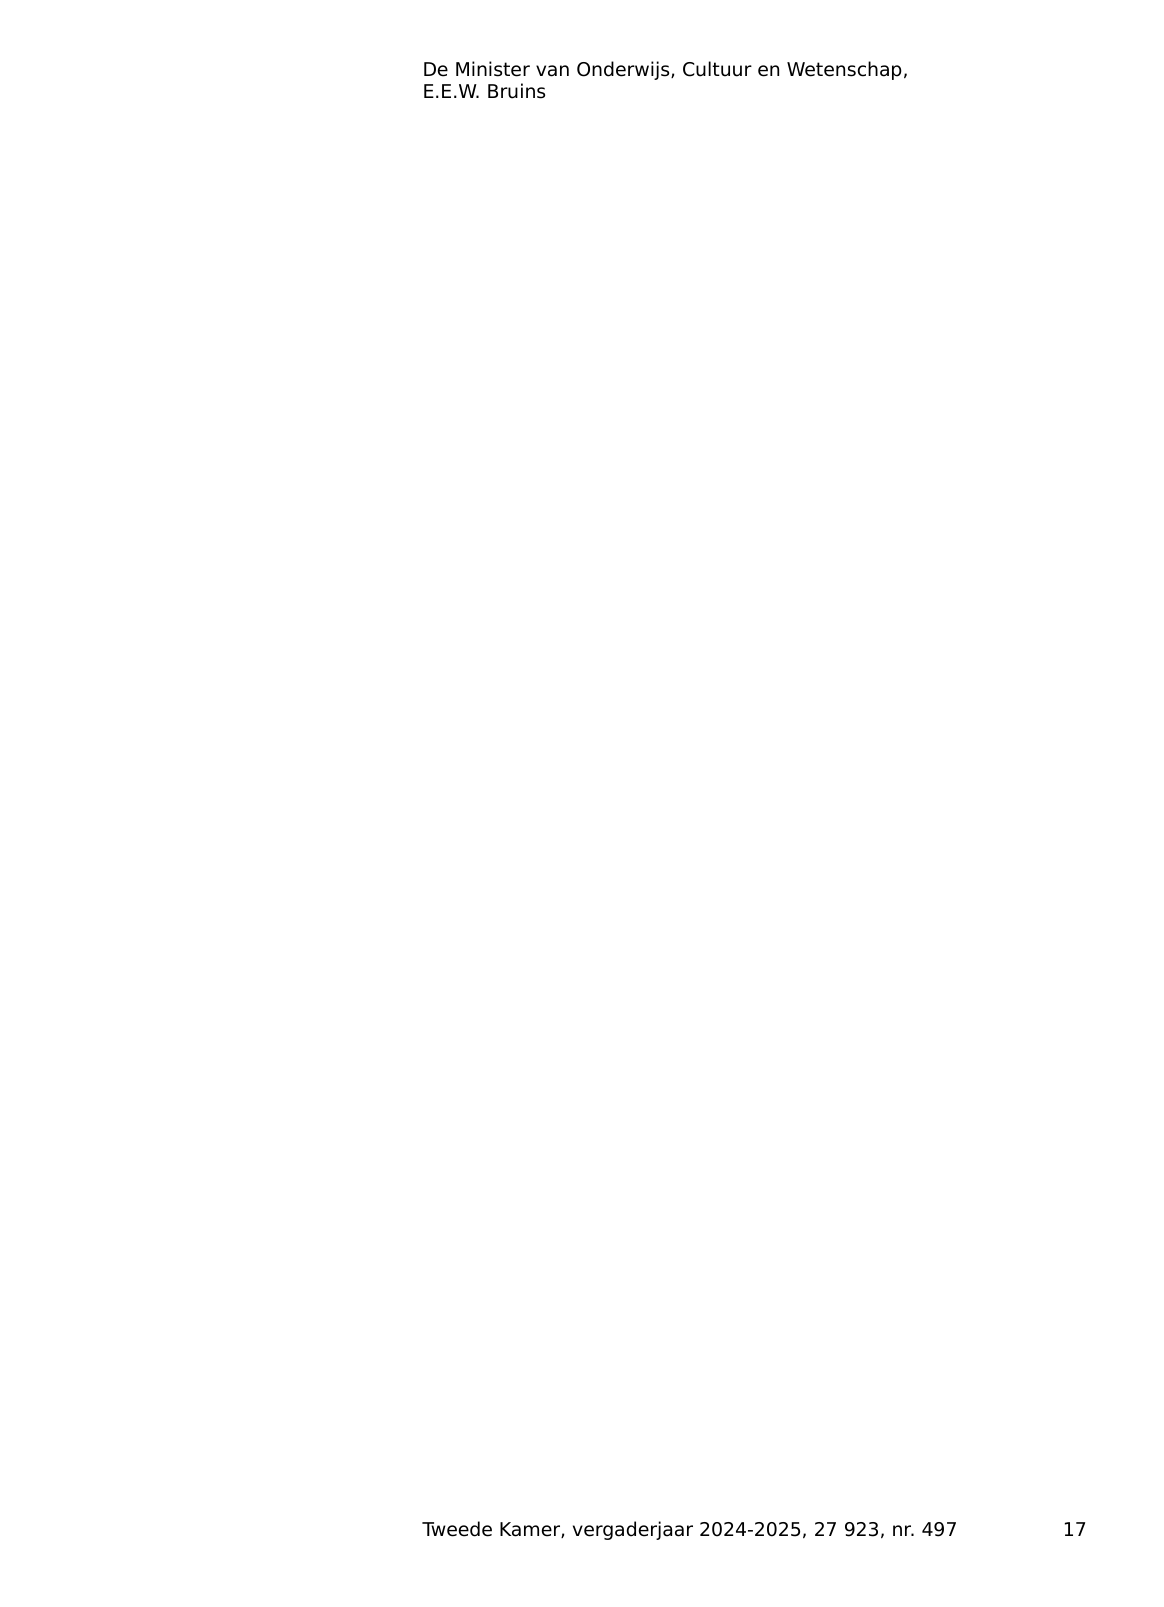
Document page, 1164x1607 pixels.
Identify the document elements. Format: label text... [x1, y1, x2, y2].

text De Minister van Onderwijs, Cultuur en Wetenschap, E.E.W. Bruins [422, 59, 1087, 103]
